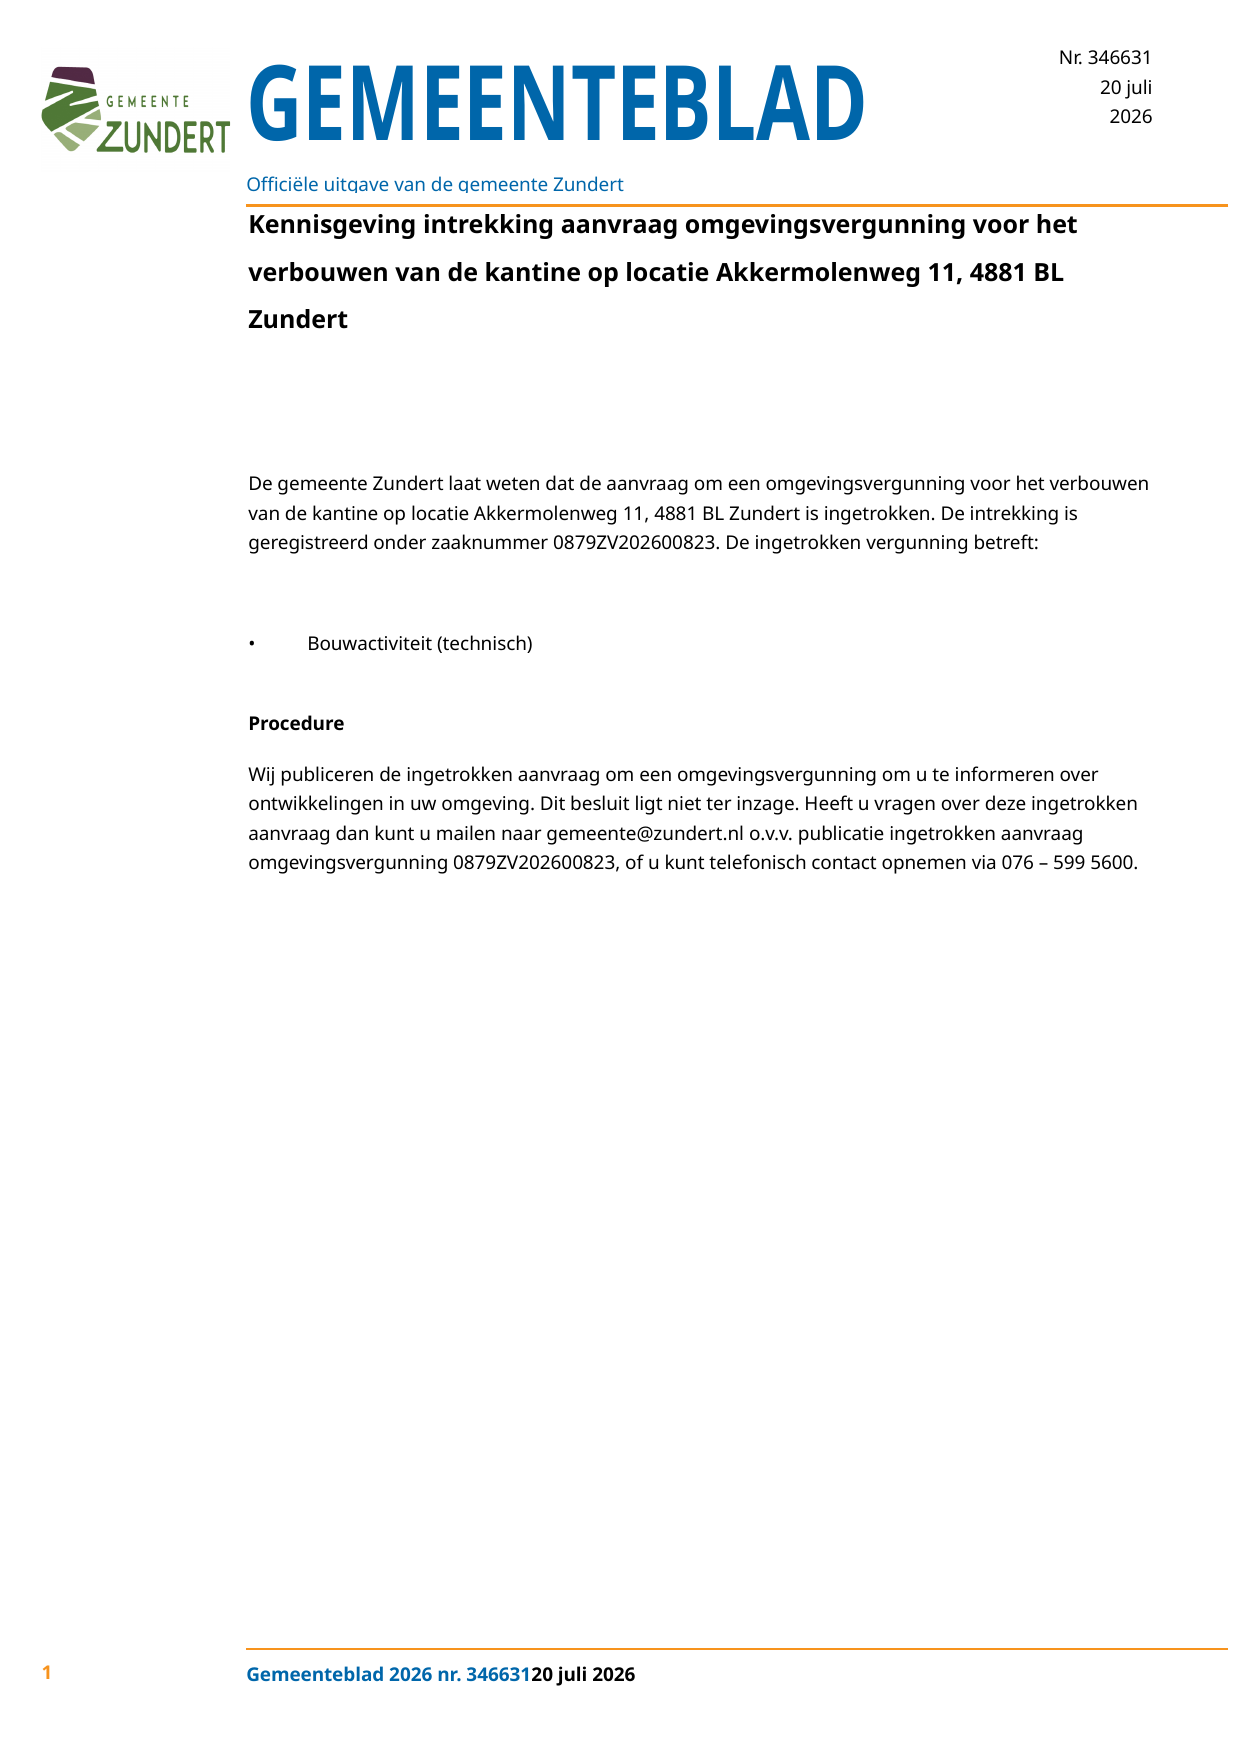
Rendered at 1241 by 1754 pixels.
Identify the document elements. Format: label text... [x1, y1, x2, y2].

text ﻿ [248, 416, 1152, 445]
text Wij publiceren de ingetrokken aanvraag om een omgevingsvergunning om u te informeren over ontwikkelingen in uw omgeving. Dit besluit ligt niet ter inzage. Heeft u vragen over deze ingetrokken aanvraag dan kunt u mailen naar gemeente@zundert.nl o.v.v. publicatie ingetrokken aanvraag omgevingsvergunning 0879ZV202600823, of u kunt telefonisch contact opnemen via 076 – 599 5600. [248, 761, 1152, 875]
text Procedure [248, 710, 1152, 736]
list Bouwactiviteit (technisch) [248, 630, 1152, 656]
text De gemeente Zundert laat weten dat de aanvraag om een omgevingsvergunning voor het verbouwen van de kantine op locatie Akkermolenweg 11, 4881 BL Zundert is ingetrokken. De intrekking is geregistreerd onder zaaknummer 0879ZV202600823. De ingetrokken vergunning betreft: [248, 470, 1152, 555]
text Kennisgeving intrekking aanvraag omgevingsvergunning voor het verbouwen van de kantine op locatie Akkermolenweg 11, 4881 BL Zundert [248, 207, 1152, 336]
picture [41, 47, 231, 172]
